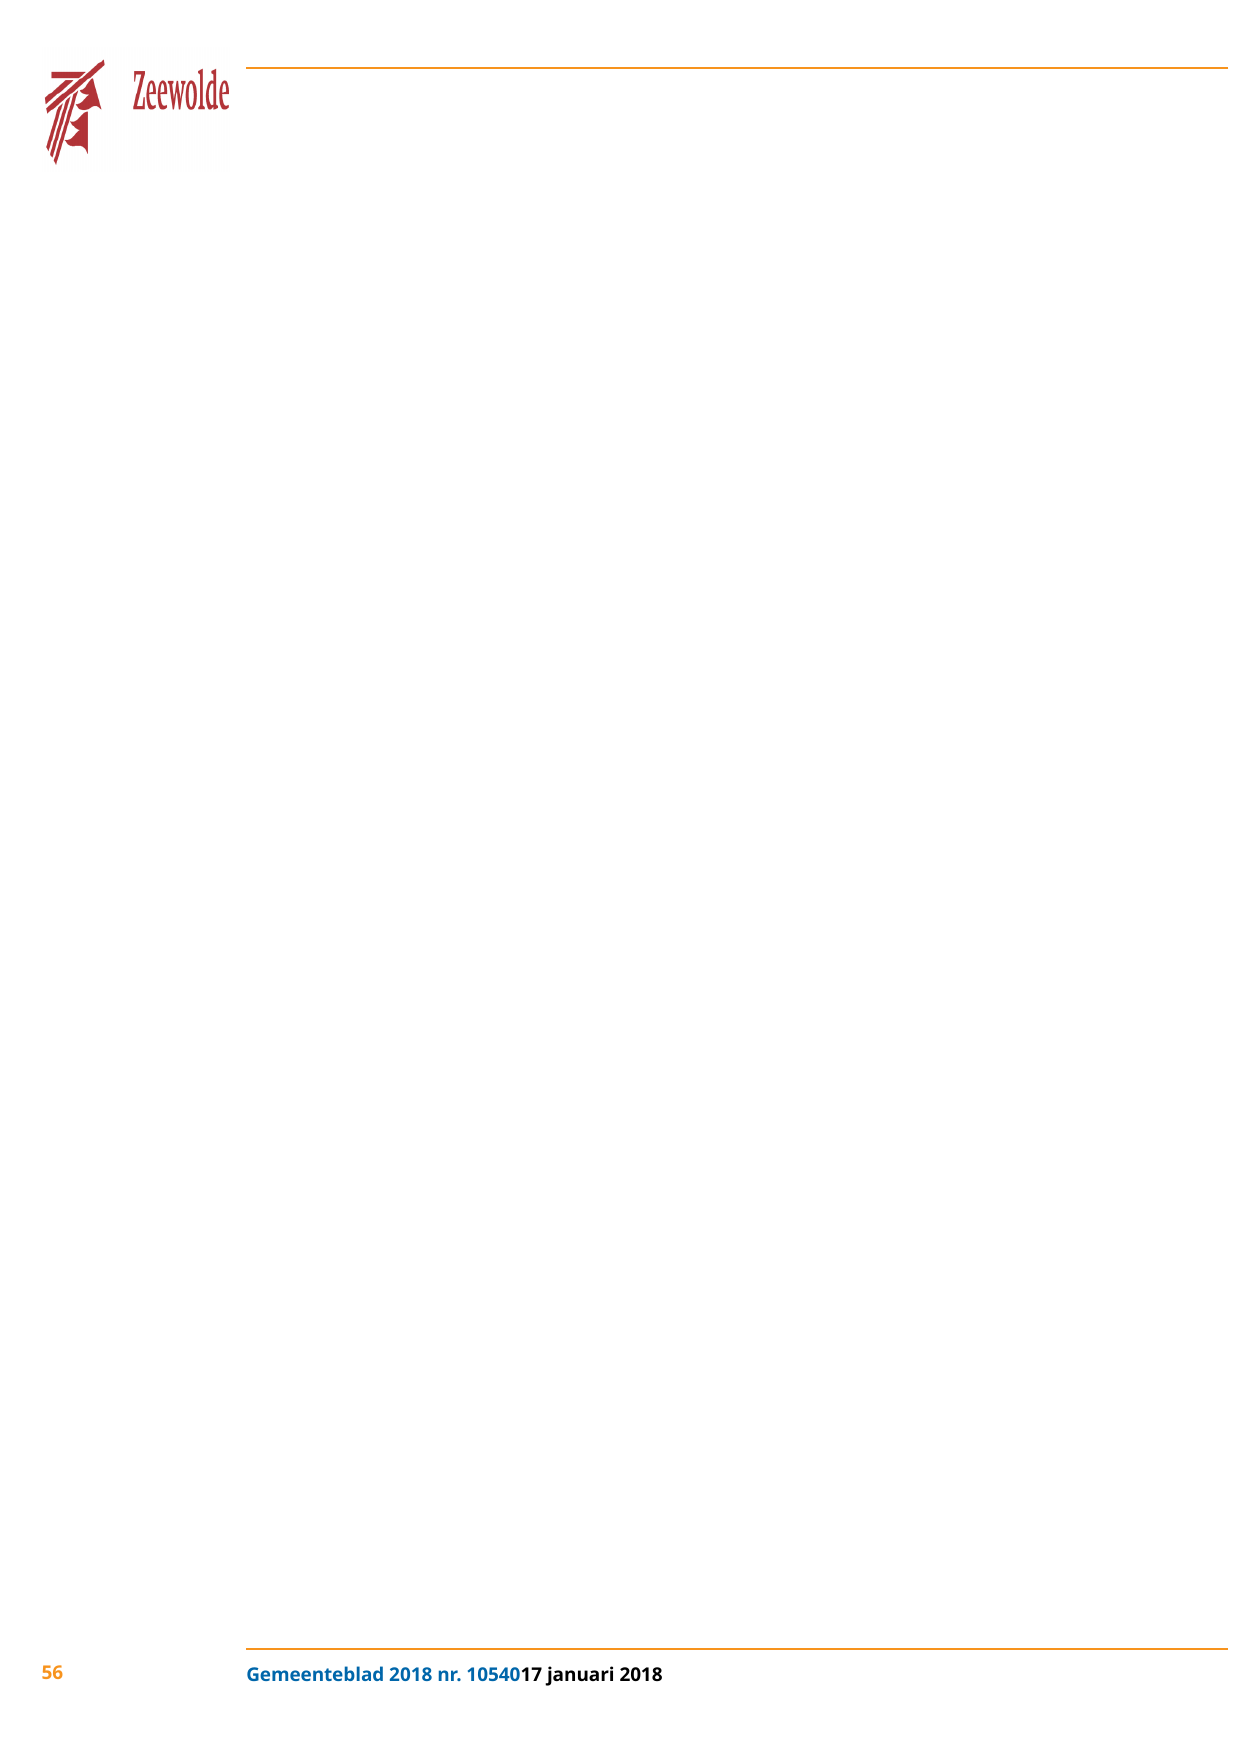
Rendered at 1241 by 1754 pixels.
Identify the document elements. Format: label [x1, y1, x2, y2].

picture [41, 47, 231, 172]
